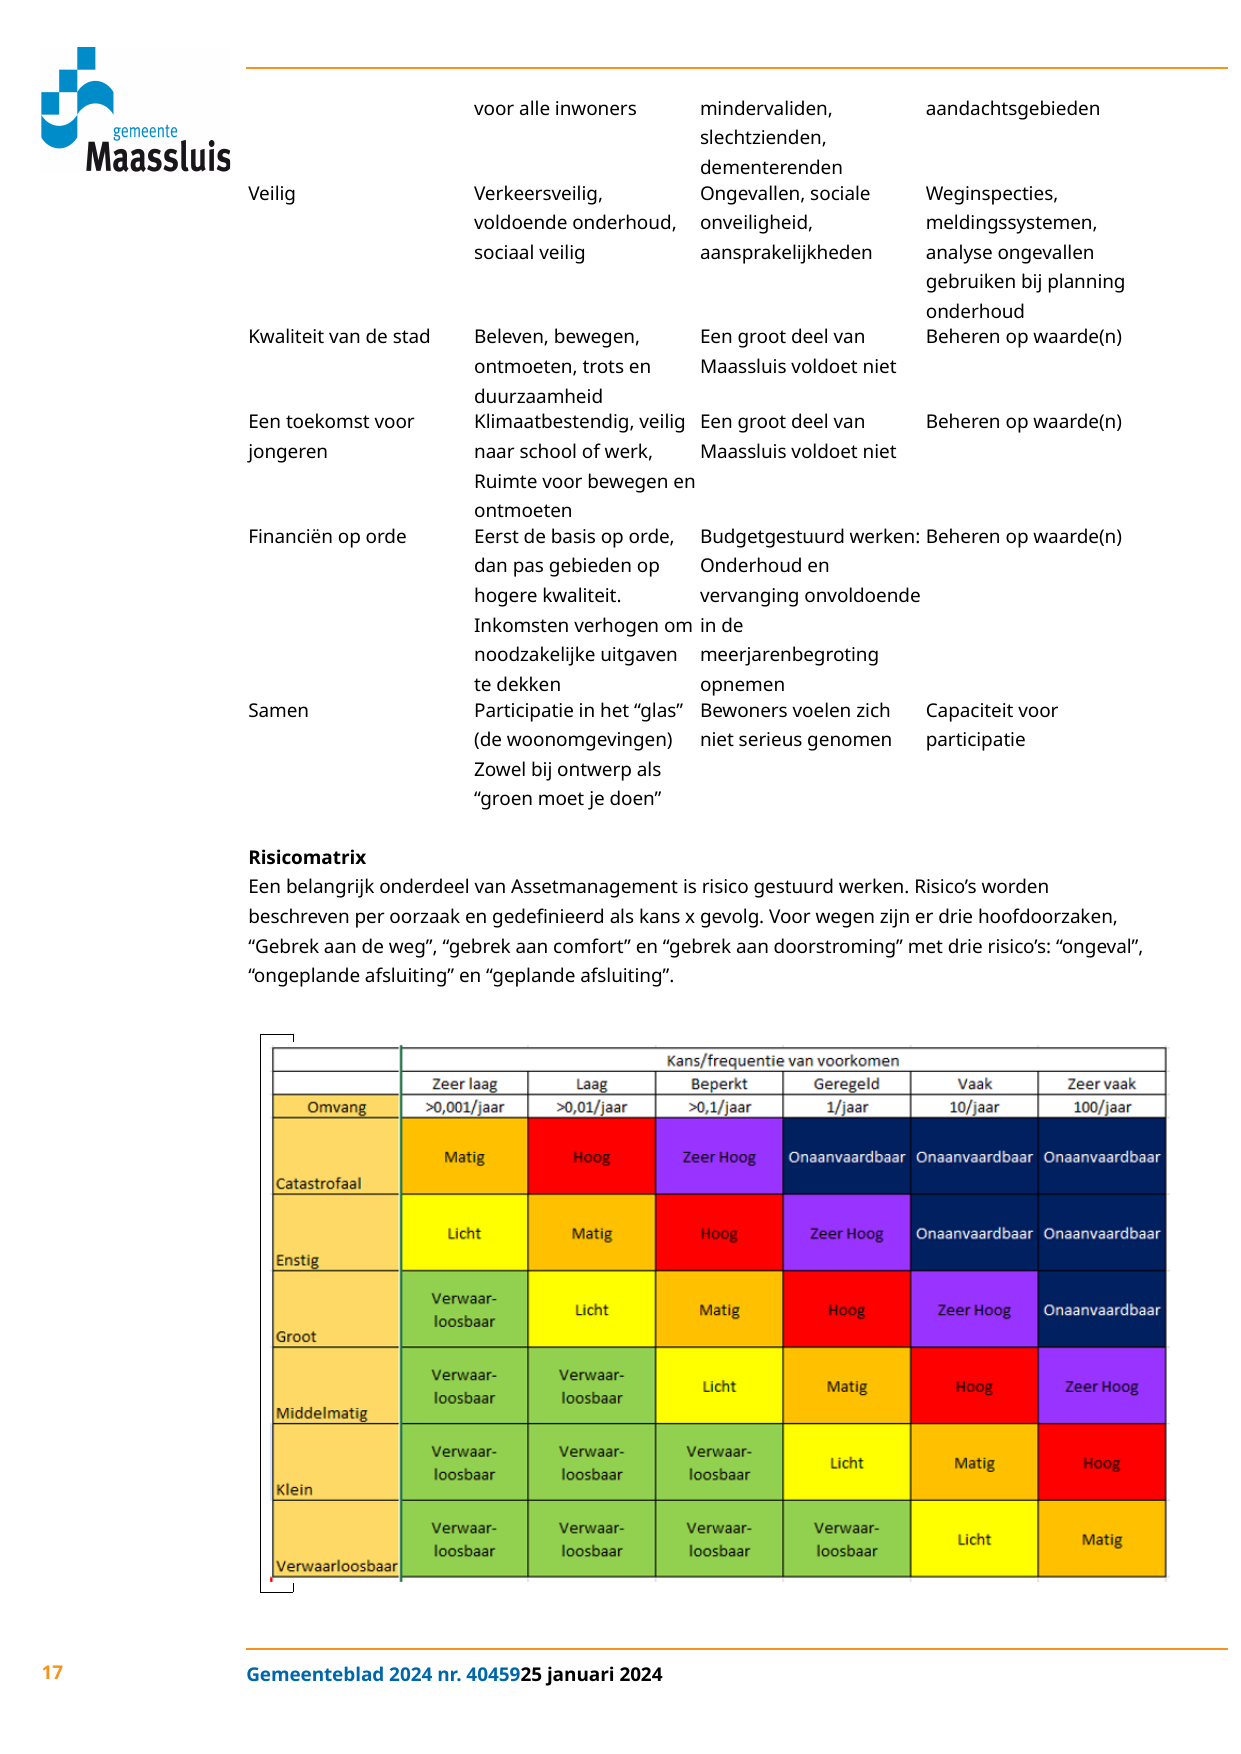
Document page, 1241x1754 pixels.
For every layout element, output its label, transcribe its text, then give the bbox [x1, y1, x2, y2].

table_cell Kwaliteit van de stad [248, 324, 474, 409]
table_cell Eerst de basis op orde, dan pas gebieden op hogere kwaliteit. Inkomsten verhogen om noodzakelijke uitgaven te dekken [474, 523, 700, 697]
table_cell Een toekomst voor jongeren [248, 409, 474, 523]
table_cell Participatie in het “glas” (de woonomgevingen) Zowel bij ontwerp als “groen moet je doen” [474, 697, 700, 811]
text Risicomatrix [248, 844, 1152, 870]
table_cell Bewoners voelen zich niet serieus genomen [700, 697, 926, 811]
table_cell Klimaatbestendig, veilig naar school of werk, Ruimte voor bewegen en ontmoeten [474, 409, 700, 523]
table_cell Beleven, bewegen, ontmoeten, trots en duurzaamheid [474, 324, 700, 409]
table_cell Beheren op waarde(n) [926, 523, 1152, 697]
table_cell Beheren op waarde(n) [926, 324, 1152, 409]
table_cell mindervaliden, slechtzienden, dementerenden [700, 95, 926, 180]
table_cell Verkeersveilig, voldoende onderhoud, sociaal veilig [474, 180, 700, 324]
table_cell Ongevallen, sociale onveiligheid, aansprakelijkheden [700, 180, 926, 324]
table_cell Capaciteit voor participatie [926, 697, 1152, 811]
table_cell Veilig [248, 180, 474, 324]
table_cell Een groot deel van Maassluis voldoet niet [700, 409, 926, 523]
picture [268, 1042, 1173, 1583]
table_cell Samen [248, 697, 474, 811]
table_cell Beheren op waarde(n) [926, 409, 1152, 523]
table_cell Budgetgestuurd werken: Onderhoud en vervanging onvoldoende in de meerjarenbegroting opnemen [700, 523, 926, 697]
table_cell [248, 95, 474, 180]
text Een belangrijk onderdeel van Assetmanagement is risico gestuurd werken. Risico’s worden beschreven per oorzaak en gedefinieerd als kans x gevolg. Voor wegen zijn er drie hoofdoorzaken, “Gebrek aan de weg”, “gebrek aan comfort” en “gebrek aan doorstroming” met drie risico’s: “ongeval”, “ongeplande afsluiting” en “geplande afsluiting”. [248, 874, 1152, 988]
table_cell aandachtsgebieden [926, 95, 1152, 180]
picture [41, 47, 77, 92]
picture [41, 47, 231, 172]
table_cell Een groot deel van Maassluis voldoet niet [700, 324, 926, 409]
table_cell voor alle inwoners [474, 95, 700, 180]
table_cell Financiën op orde [248, 523, 474, 697]
table_cell Weginspecties, meldingssystemen, analyse ongevallen gebruiken bij planning onderhoud [926, 180, 1152, 324]
